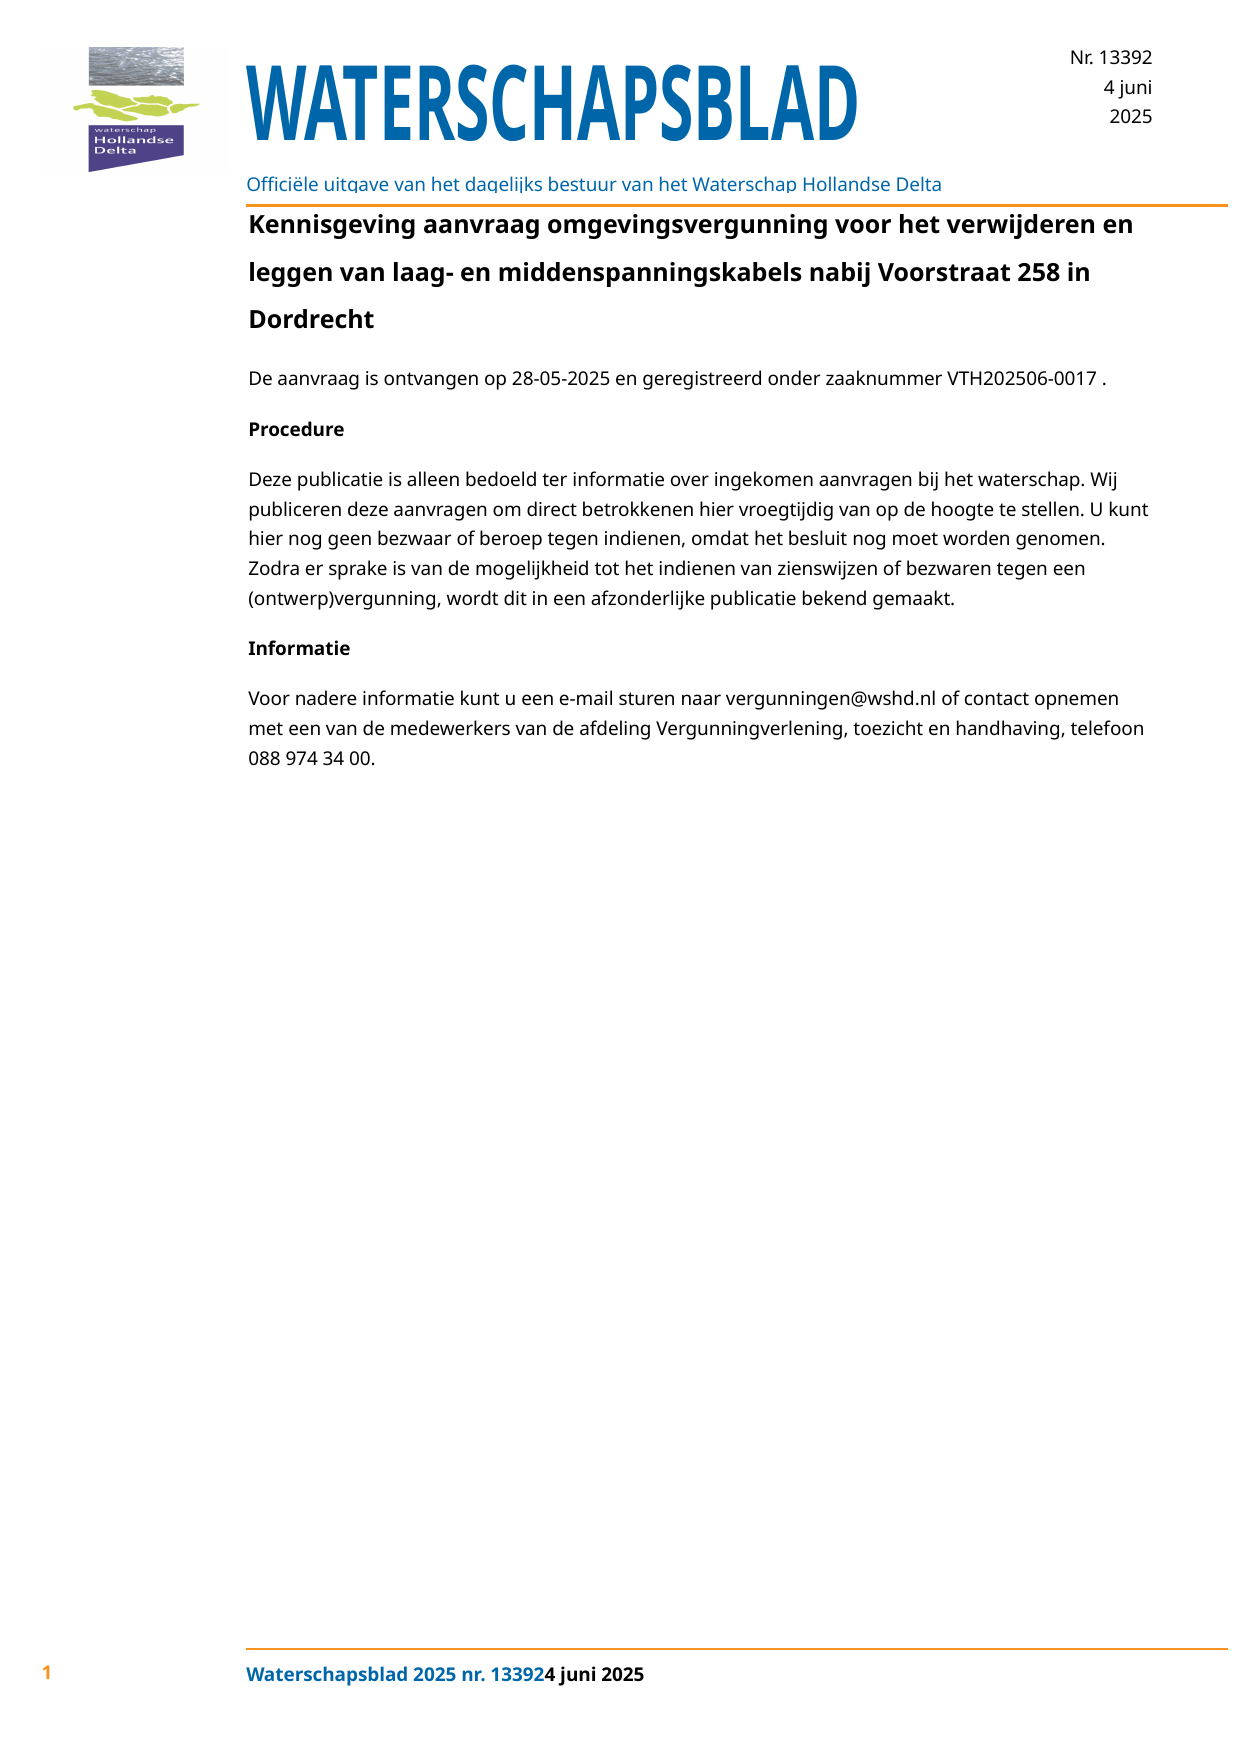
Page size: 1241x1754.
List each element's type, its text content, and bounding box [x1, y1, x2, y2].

text Kennisgeving aanvraag omgevingsvergunning voor het verwijderen en leggen van laag- en middenspanningskabels nabij Voorstraat 258 in Dordrecht [248, 207, 1152, 336]
text Deze publicatie is alleen bedoeld ter informatie over ingekomen aanvragen bij het waterschap. Wij publiceren deze aanvragen om direct betrokkenen hier vroegtijdig van op de hoogte te stellen. U kunt hier nog geen bezwaar of beroep tegen indienen, omdat het besluit nog moet worden genomen. Zodra er sprake is van de mogelijkheid tot het indienen van zienswijzen of bezwaren tegen een (ontwerp)vergunning, wordt dit in een afzonderlijke publicatie bekend gemaakt. [248, 466, 1152, 610]
text Voor nadere informatie kunt u een e-mail sturen naar vergunningen@wshd.nl of contact opnemen met een van de medewerkers van de afdeling Vergunningverlening, toezicht en handhaving, telefoon 088 974 34 00. [248, 686, 1152, 770]
text Procedure [248, 416, 1152, 442]
text De aanvraag is ontvangen op 28-05-2025 en geregistreerd onder zaaknummer VTH202506-0017 . [248, 366, 1152, 391]
picture [41, 47, 231, 172]
text Informatie [248, 635, 1152, 661]
